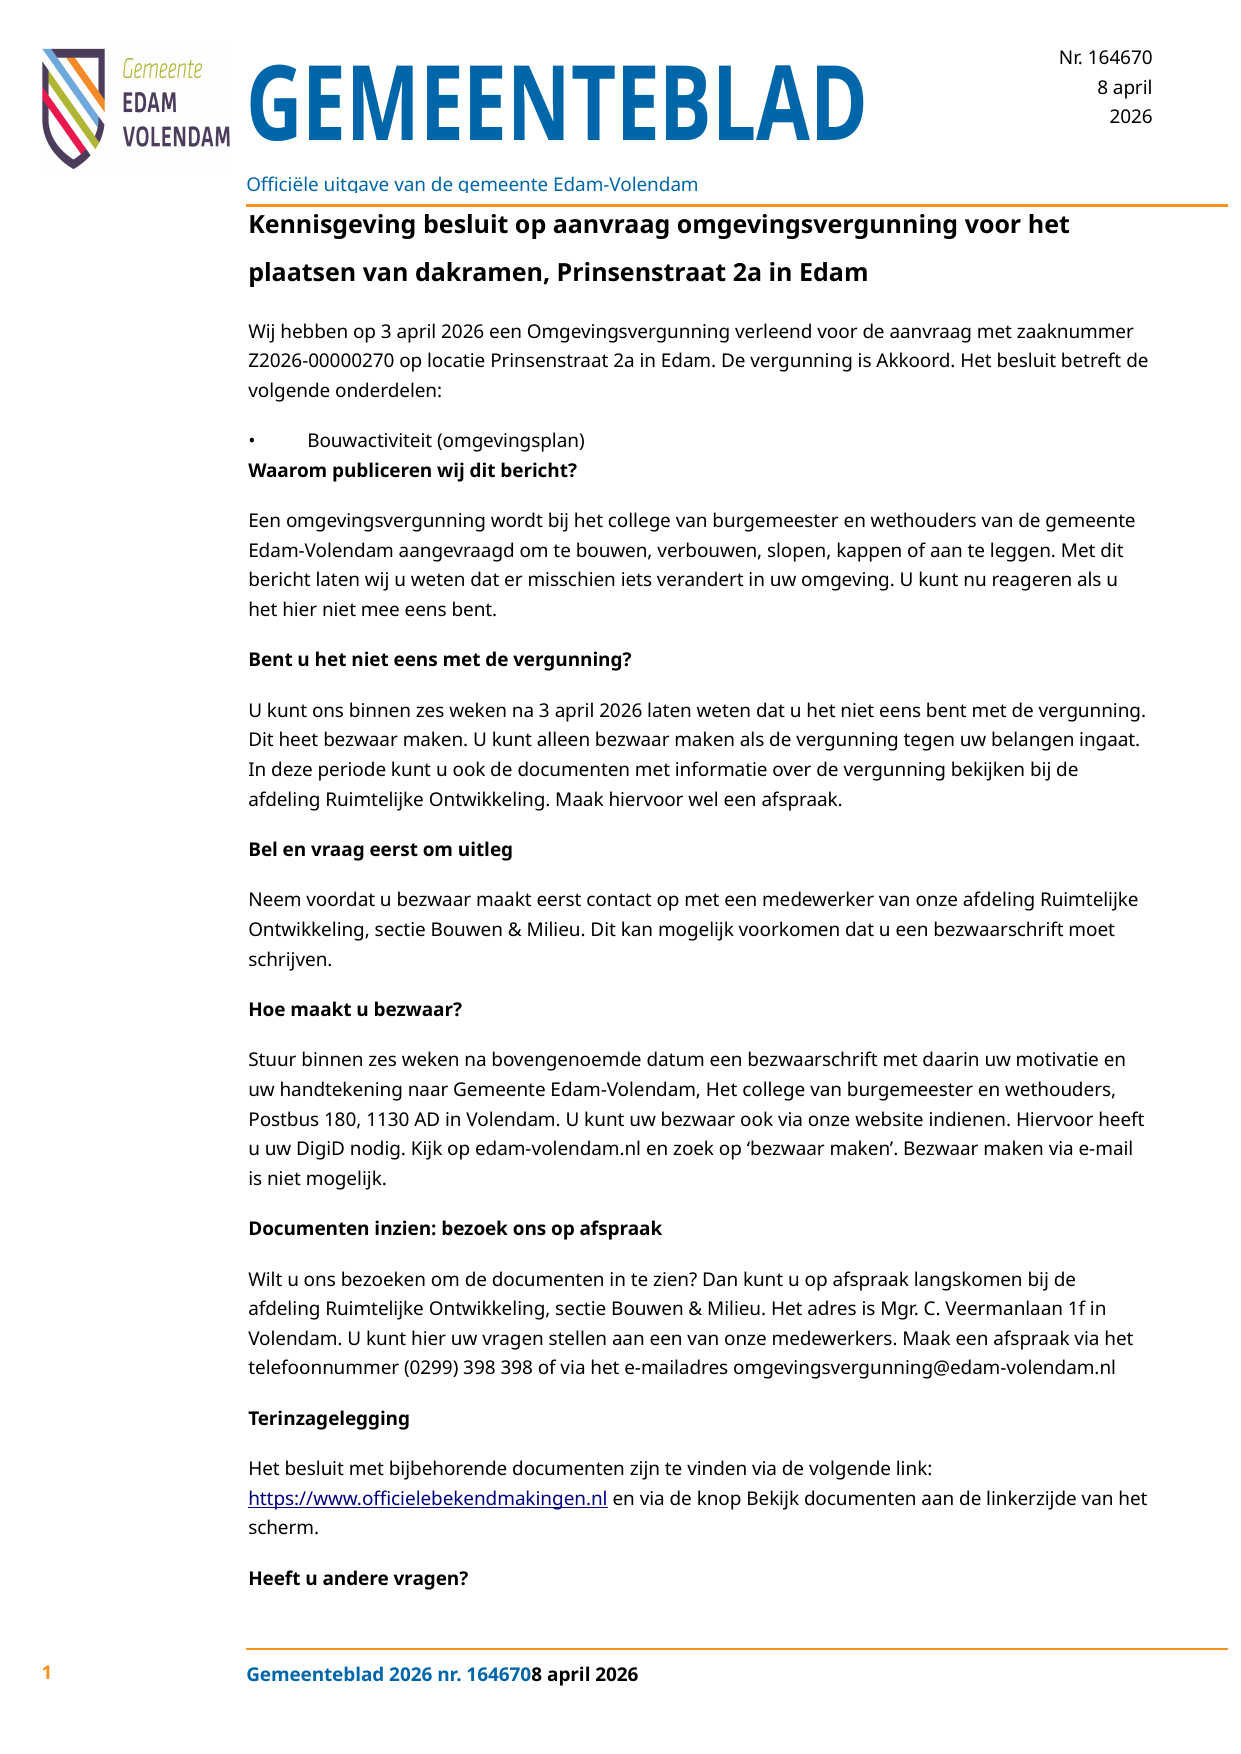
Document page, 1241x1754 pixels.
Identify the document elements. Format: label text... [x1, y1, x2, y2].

text Stuur binnen zes weken na bovengenoemde datum een bezwaarschrift met daarin uw motivatie en uw handtekening naar Gemeente Edam-Volendam, Het college van burgemeester en wethouders, Postbus 180, 1130 AD in Volendam. U kunt uw bezwaar ook via onze website indienen. Hiervoor heeft u uw DigiD nodig. Kijk op edam-volendam.nl en zoek op ‘bezwaar maken’. Bezwaar maken via e-mail is niet mogelijk. [248, 1047, 1152, 1191]
text Een omgevingsvergunning wordt bij het college van burgemeester en wethouders van de gemeente Edam-Volendam aangevraagd om te bouwen, verbouwen, slopen, kappen of aan te leggen. Met dit bericht laten wij u weten dat er misschien iets verandert in uw omgeving. U kunt nu reageren als u het hier niet mee eens bent. [248, 507, 1152, 622]
text Wij hebben op 3 april 2026 een Omgevingsvergunning verleend voor de aanvraag met zaaknummer Z2026-00000270 op locatie Prinsenstraat 2a in Edam. De vergunning is Akkoord. Het besluit betreft de volgende onderdelen: [248, 318, 1152, 403]
list Bouwactiviteit (omgevingsplan) [248, 427, 1152, 453]
text Hoe maakt u bezwaar? [248, 996, 1152, 1022]
text Kennisgeving besluit op aanvraag omgevingsvergunning voor het plaatsen van dakramen, Prinsenstraat 2a in Edam [248, 207, 1152, 288]
text Bent u het niet eens met de vergunning? [248, 647, 1152, 672]
text Terinzagelegging [248, 1405, 1152, 1431]
text Documenten inzien: bezoek ons op afspraak [248, 1215, 1152, 1241]
text U kunt ons binnen zes weken na 3 april 2026 laten weten dat u het niet eens bent met de vergunning. Dit heet bezwaar maken. U kunt alleen bezwaar maken als de vergunning tegen uw belangen ingaat. In deze periode kunt u ook de documenten met informatie over de vergunning bekijken bij de afdeling Ruimtelijke Ontwikkeling. Maak hiervoor wel een afspraak. [248, 697, 1152, 812]
text Heeft u andere vragen? [248, 1565, 1152, 1591]
text Het besluit met bijbehorende documenten zijn te vinden via de volgende link: https://www.officielebekendmakingen.nl en via de knop Bekijk documenten aan de linkerzijde van het scherm. [248, 1455, 1152, 1540]
text Waarom publiceren wij dit bericht? [248, 457, 1152, 483]
text Neem voordat u bezwaar maakt eerst contact op met een medewerker van onze afdeling Ruimtelijke Ontwikkeling, sectie Bouwen & Milieu. Dit kan mogelijk voorkomen dat u een bezwaarschrift moet schrijven. [248, 887, 1152, 972]
text Wilt u ons bezoeken om de documenten in te zien? Dan kunt u op afspraak langskomen bij de afdeling Ruimtelijke Ontwikkeling, sectie Bouwen & Milieu. Het adres is Mgr. C. Veermanlaan 1f in Volendam. U kunt hier uw vragen stellen aan een van onze medewerkers. Maak een afspraak via het telefoonnummer (0299) 398 398 of via het e-mailadres omgevingsvergunning@edam-volendam.nl [248, 1266, 1152, 1380]
picture [41, 47, 231, 172]
text Bel en vraag eerst om uitleg [248, 836, 1152, 862]
